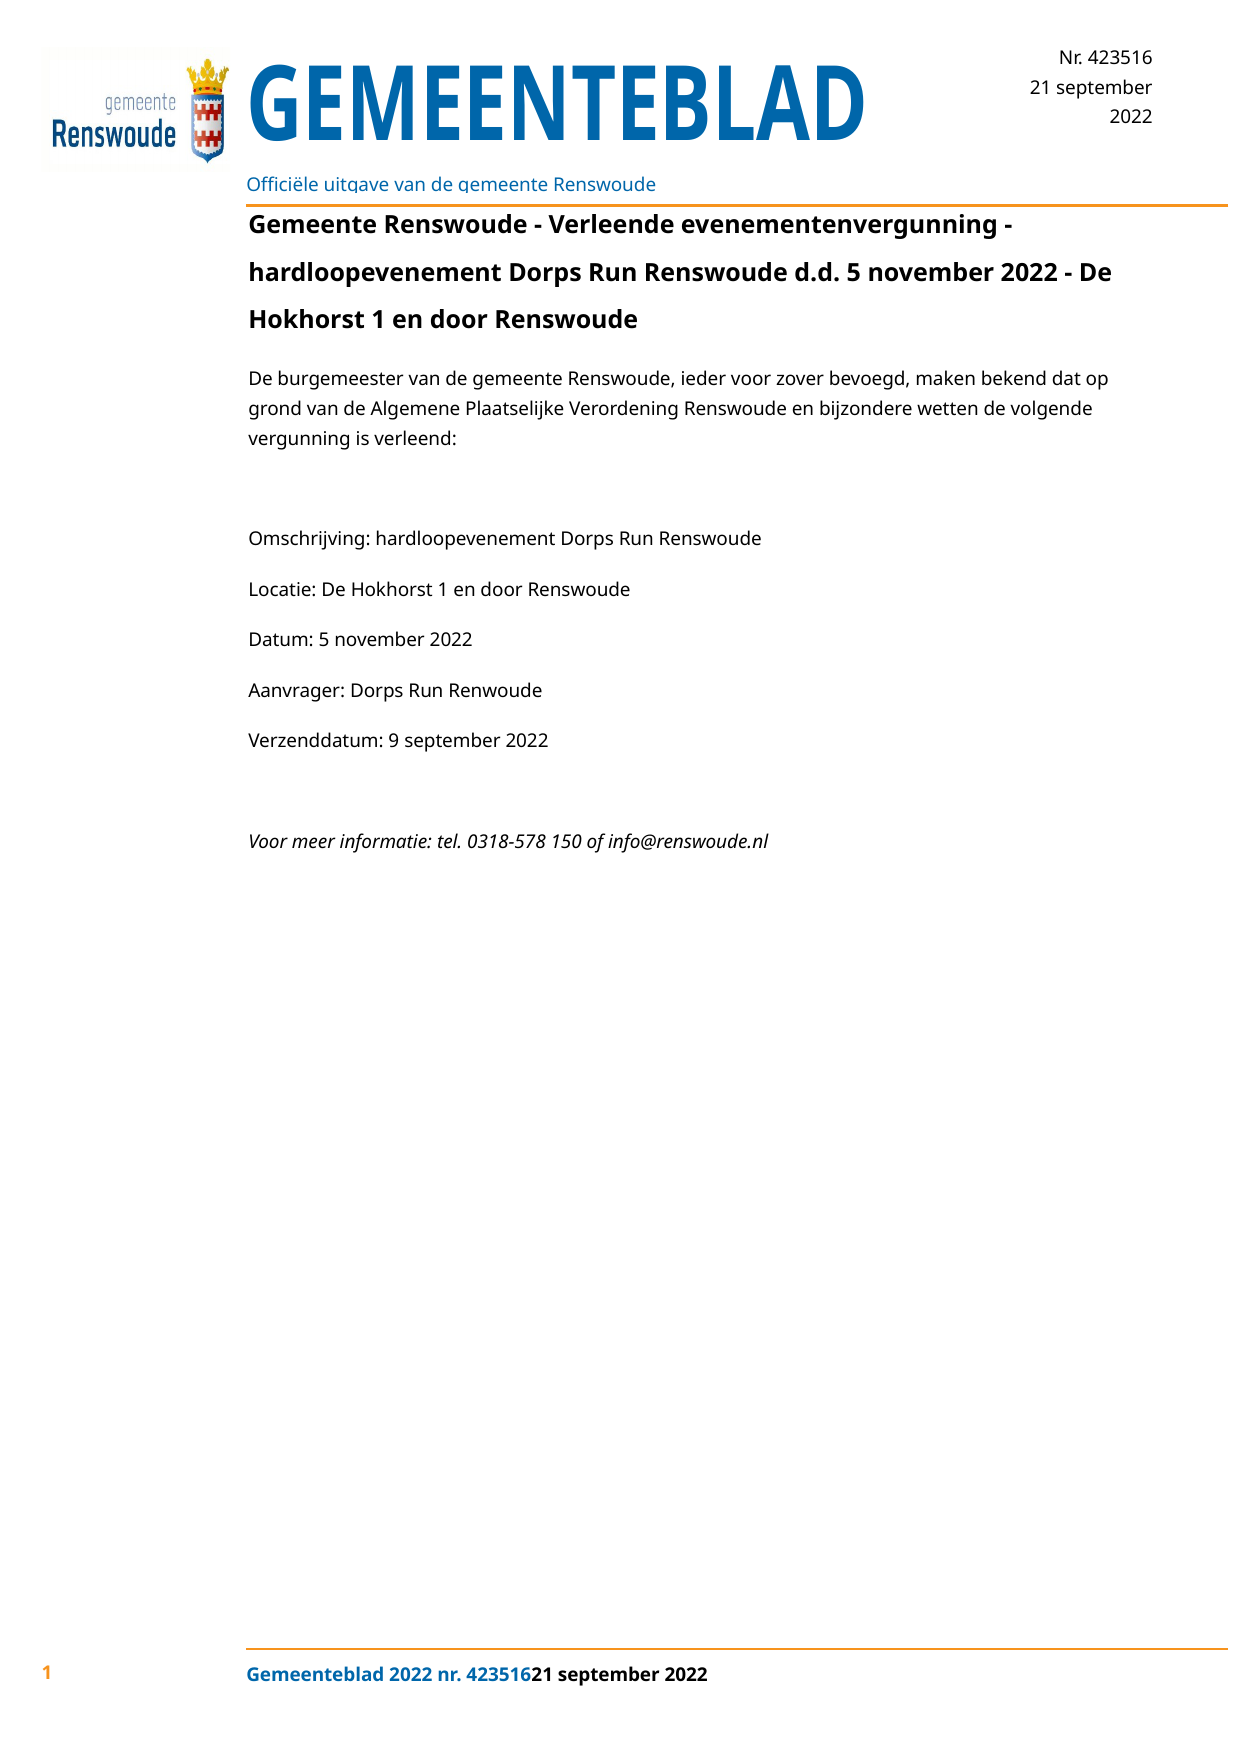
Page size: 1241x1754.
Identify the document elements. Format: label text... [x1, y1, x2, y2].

text Gemeente Renswoude - Verleende evenementenvergunning - hardloopevenement Dorps Run Renswoude d.d. 5 november 2022 - De Hokhorst 1 en door Renswoude [248, 207, 1152, 336]
text Verzenddatum: 9 september 2022 [248, 727, 1152, 753]
text Omschrijving: hardloopevenement Dorps Run Renswoude [248, 526, 1152, 551]
text Locatie: De Hokhorst 1 en door Renswoude [248, 576, 1152, 602]
text Datum: 5 november 2022 [248, 626, 1152, 652]
picture [41, 47, 231, 172]
text Voor meer informatie: tel. 0318-578 150 of info@renswoude.nl [248, 828, 1152, 854]
text De burgemeester van de gemeente Renswoude, ieder voor zover bevoegd, maken bekend dat op grond van de Algemene Plaatselijke Verordening Renswoude en bijzondere wetten de volgende vergunning is verleend: [248, 366, 1152, 450]
text Aanvrager: Dorps Run Renwoude [248, 677, 1152, 702]
